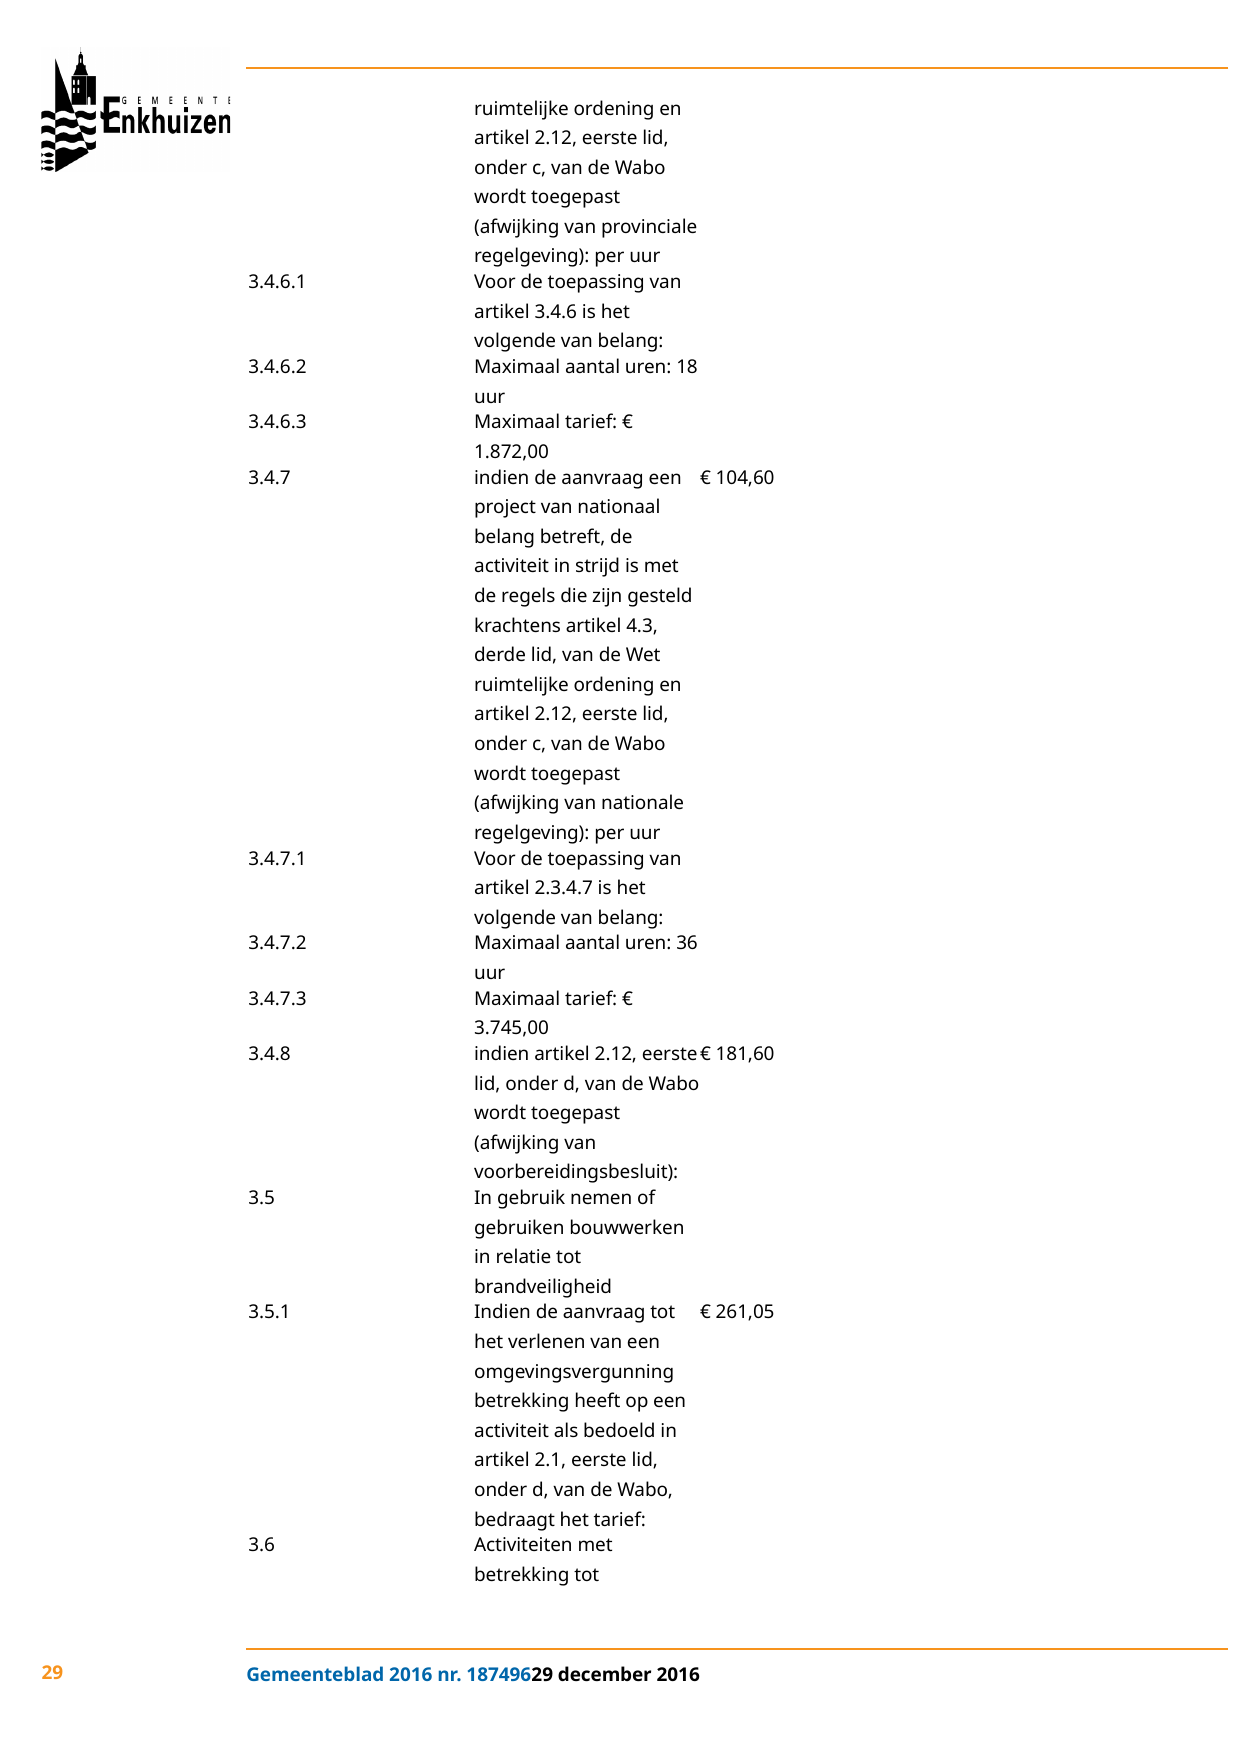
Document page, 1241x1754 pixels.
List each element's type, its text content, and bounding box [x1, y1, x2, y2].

table_cell [248, 95, 474, 268]
table_cell Indien de aanvraag tot het verlenen van een omgevingsvergunning betrekking heeft op een activiteit als bedoeld in artikel 2.1, eerste lid, onder d, van de Wabo, bedraagt het tarief: [474, 1299, 700, 1532]
table_cell [926, 985, 1152, 1040]
table_cell ruimtelijke ordening en artikel 2.12, eerste lid, onder c, van de Wabo wordt toegepast (afwijking van provinciale regelgeving): per uur [474, 95, 700, 268]
table_cell 3.4.7 [248, 464, 474, 845]
table_cell [700, 930, 926, 985]
table_cell Maximaal tarief: € 1.872,00 [474, 409, 700, 464]
table_cell [926, 845, 1152, 929]
table_cell 3.4.7.2 [248, 930, 474, 985]
table_cell Maximaal aantal uren: 36 uur [474, 930, 700, 985]
table_cell 3.6 [248, 1532, 474, 1587]
table_cell [926, 464, 1152, 845]
table_cell Maximaal aantal uren: 18 uur [474, 353, 700, 409]
table_cell [700, 95, 926, 268]
table_cell Activiteiten met betrekking tot [474, 1532, 700, 1587]
table_cell € 181,60 [700, 1040, 926, 1184]
table_cell 3.4.7.1 [248, 845, 474, 929]
table_cell [700, 845, 926, 929]
table_cell [700, 1532, 926, 1587]
table_cell [926, 269, 1152, 353]
table_cell indien de aanvraag een project van nationaal belang betreft, de activiteit in strijd is met de regels die zijn gesteld krachtens artikel 4.3, derde lid, van de Wet ruimtelijke ordening en artikel 2.12, eerste lid, onder c, van de Wabo wordt toegepast (afwijking van nationale regelgeving): per uur [474, 464, 700, 845]
table_cell [926, 95, 1152, 268]
table_cell [926, 353, 1152, 409]
table_cell indien artikel 2.12, eerste lid, onder d, van de Wabo wordt toegepast (afwijking van voorbereidingsbesluit): [474, 1040, 700, 1184]
table_cell Maximaal tarief: € 3.745,00 [474, 985, 700, 1040]
table_cell 3.4.8 [248, 1040, 474, 1184]
picture [41, 47, 231, 172]
table_cell 3.4.7.3 [248, 985, 474, 1040]
table_cell [700, 1184, 926, 1299]
table_cell 3.4.6.1 [248, 269, 474, 353]
table_cell In gebruik nemen of gebruiken bouwwerken in relatie tot brandveiligheid [474, 1184, 700, 1299]
table_cell [700, 409, 926, 464]
table_cell Voor de toepassing van artikel 2.3.4.7 is het volgende van belang: [474, 845, 700, 929]
table_cell [700, 985, 926, 1040]
table_cell € 104,60 [700, 464, 926, 845]
table_cell 3.4.6.3 [248, 409, 474, 464]
table_cell [926, 1299, 1152, 1532]
table_cell [700, 353, 926, 409]
table_cell [926, 1040, 1152, 1184]
table_cell [926, 1184, 1152, 1299]
table_cell Voor de toepassing van artikel 3.4.6 is het volgende van belang: [474, 269, 700, 353]
table_cell 3.4.6.2 [248, 353, 474, 409]
table_cell [926, 1532, 1152, 1587]
table_cell 3.5 [248, 1184, 474, 1299]
table_cell € 261,05 [700, 1299, 926, 1532]
table_cell [926, 930, 1152, 985]
table_cell [926, 409, 1152, 464]
table_cell [700, 269, 926, 353]
table_cell 3.5.1 [248, 1299, 474, 1532]
